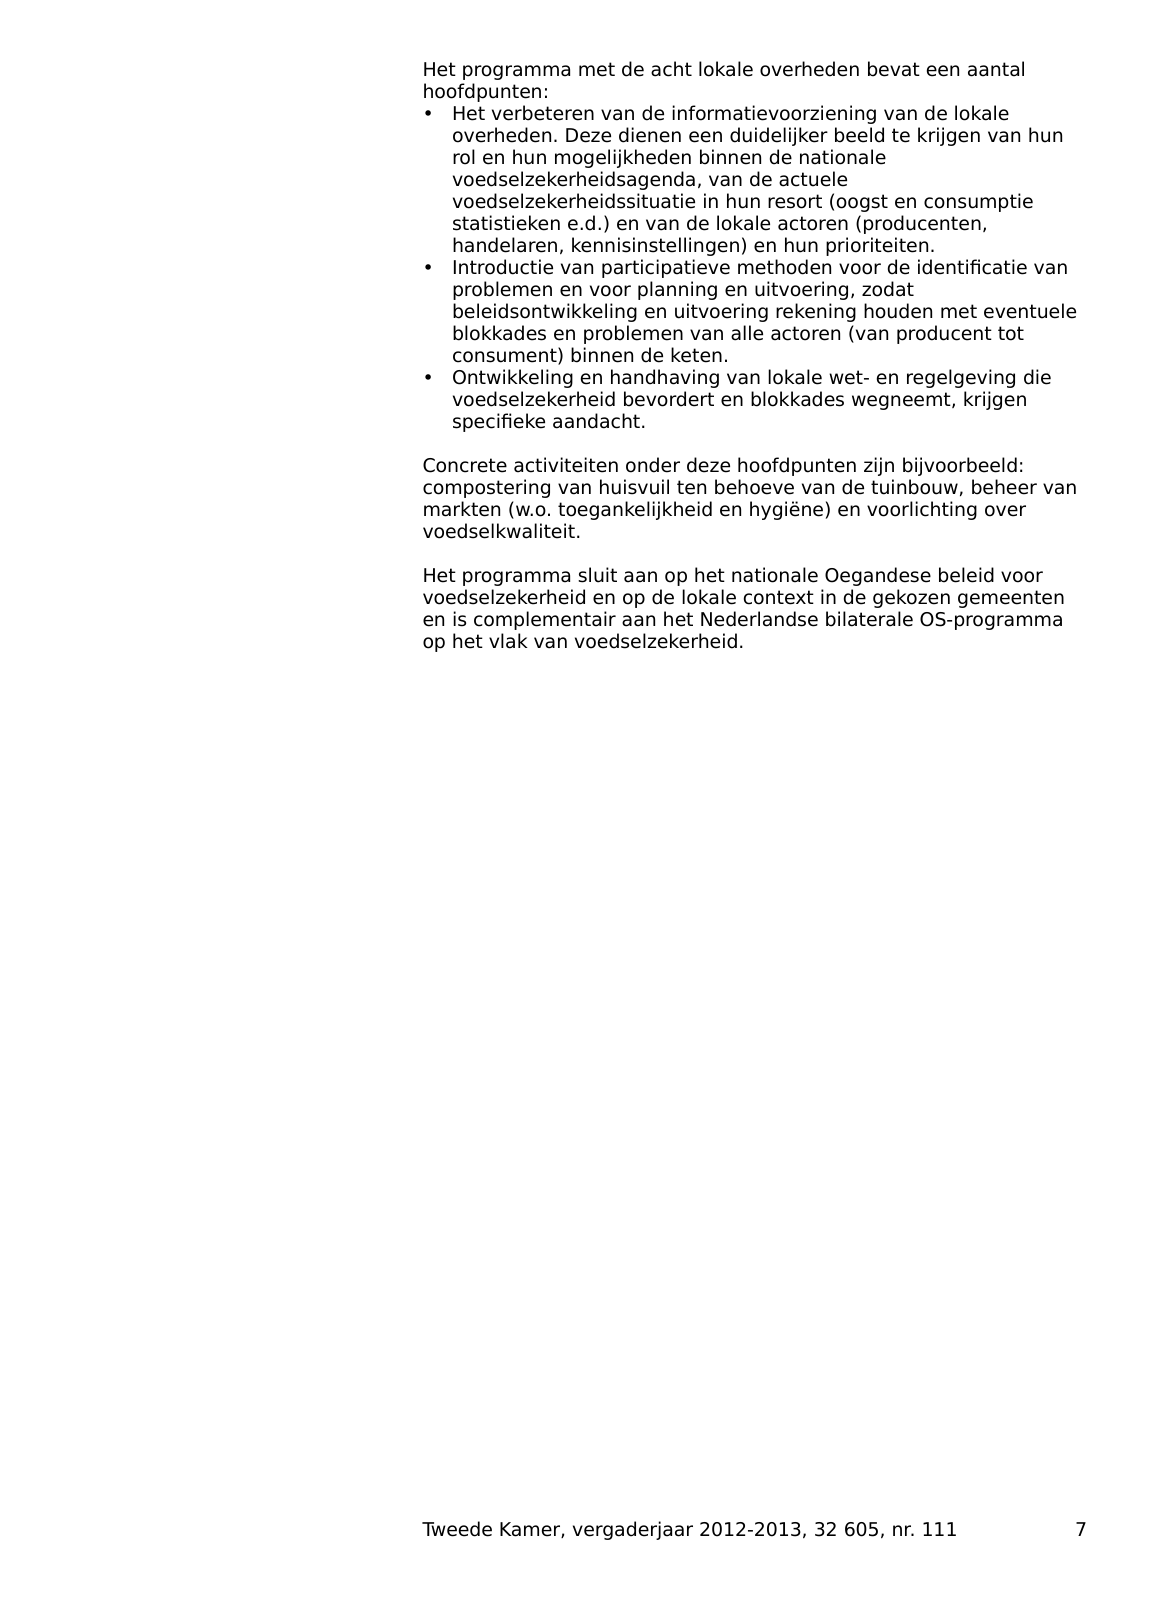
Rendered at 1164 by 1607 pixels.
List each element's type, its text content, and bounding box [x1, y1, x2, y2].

text Concrete activiteiten onder deze hoofdpunten zijn bijvoorbeeld: compostering van huisvuil ten behoeve van de tuinbouw, beheer van markten (w.o. toegankelijkheid en hygiëne) en voorlichting over voedselkwaliteit. [422, 455, 1087, 543]
text • Introductie van participatieve methoden voor de identificatie van problemen en voor planning en uitvoering, zodat beleidsontwikkeling en uitvoering rekening houden met eventuele blokkades en problemen van alle actoren (van producent tot consument) binnen de keten. [422, 257, 1087, 367]
text Het programma met de acht lokale overheden bevat een aantal hoofdpunten: [422, 59, 1087, 103]
text • Het verbeteren van de informatievoorziening van de lokale overheden. Deze dienen een duidelijker beeld te krijgen van hun rol en hun mogelijkheden binnen de nationale voedselzekerheidsagenda, van de actuele voedselzekerheidssituatie in hun resort (oogst en consumptie statistieken e.d.) en van de lokale actoren (producenten, handelaren, kennisinstellingen) en hun prioriteiten. [422, 103, 1087, 257]
text Het programma sluit aan op het nationale Oegandese beleid voor voedselzekerheid en op de lokale context in de gekozen gemeenten en is complementair aan het Nederlandse bilaterale OS-programma op het vlak van voedselzekerheid. [422, 565, 1087, 653]
text • Ontwikkeling en handhaving van lokale wet- en regelgeving die voedselzekerheid bevordert en blokkades wegneemt, krijgen specifieke aandacht. [422, 367, 1087, 433]
